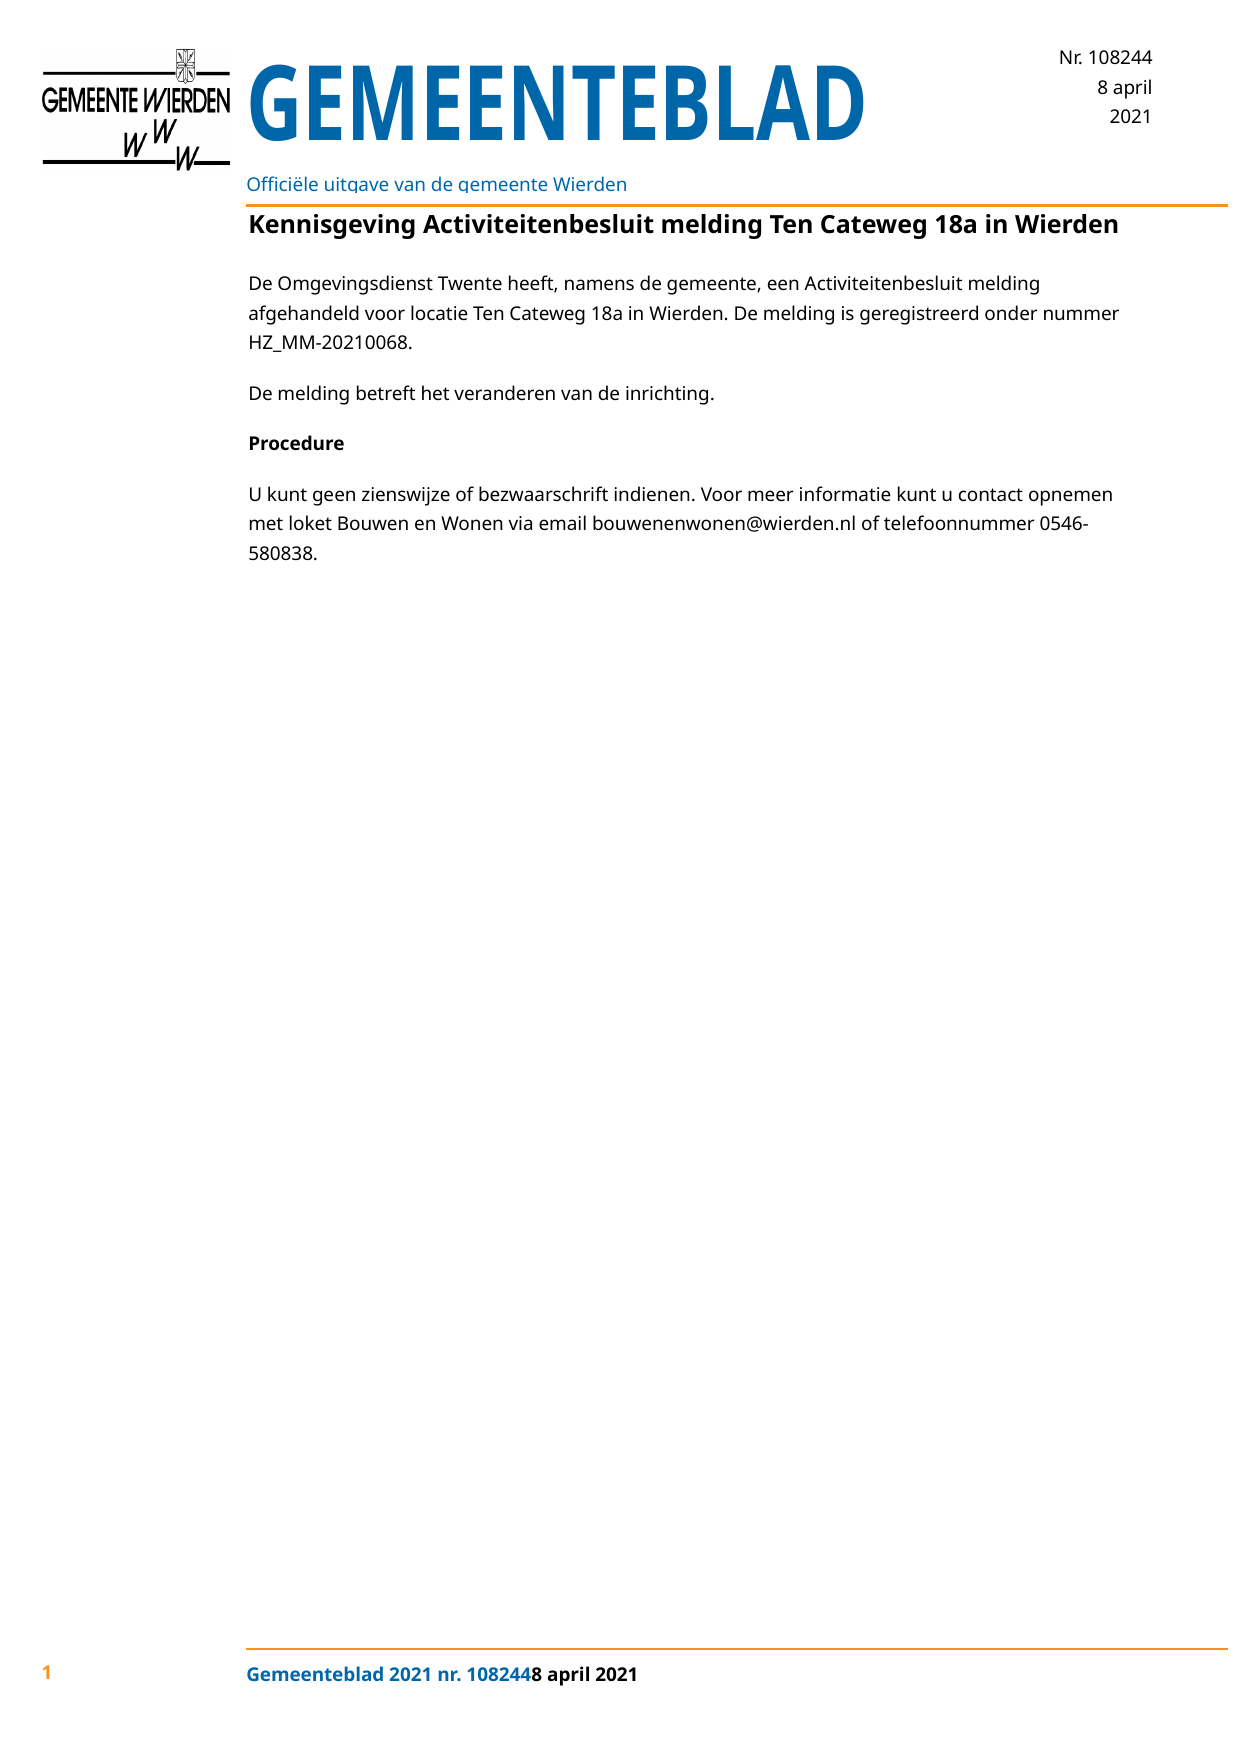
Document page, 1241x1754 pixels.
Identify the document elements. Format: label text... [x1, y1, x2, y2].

picture [41, 47, 231, 172]
text De melding betreft het veranderen van de inrichting. [248, 380, 1152, 406]
text De Omgevingsdienst Twente heeft, namens de gemeente, een Activiteitenbesluit melding afgehandeld voor locatie Ten Cateweg 18a in Wierden. De melding is geregistreerd onder nummer HZ_MM-20210068. [248, 270, 1152, 355]
text Kennisgeving Activiteitenbesluit melding Ten Cateweg 18a in Wierden [248, 207, 1152, 241]
text U kunt geen zienswijze of bezwaarschrift indienen. Voor meer informatie kunt u contact opnemen met loket Bouwen en Wonen via email bouwenenwonen@wierden.nl of telefoonnummer 0546-580838. [248, 481, 1152, 566]
text Procedure [248, 430, 1152, 456]
